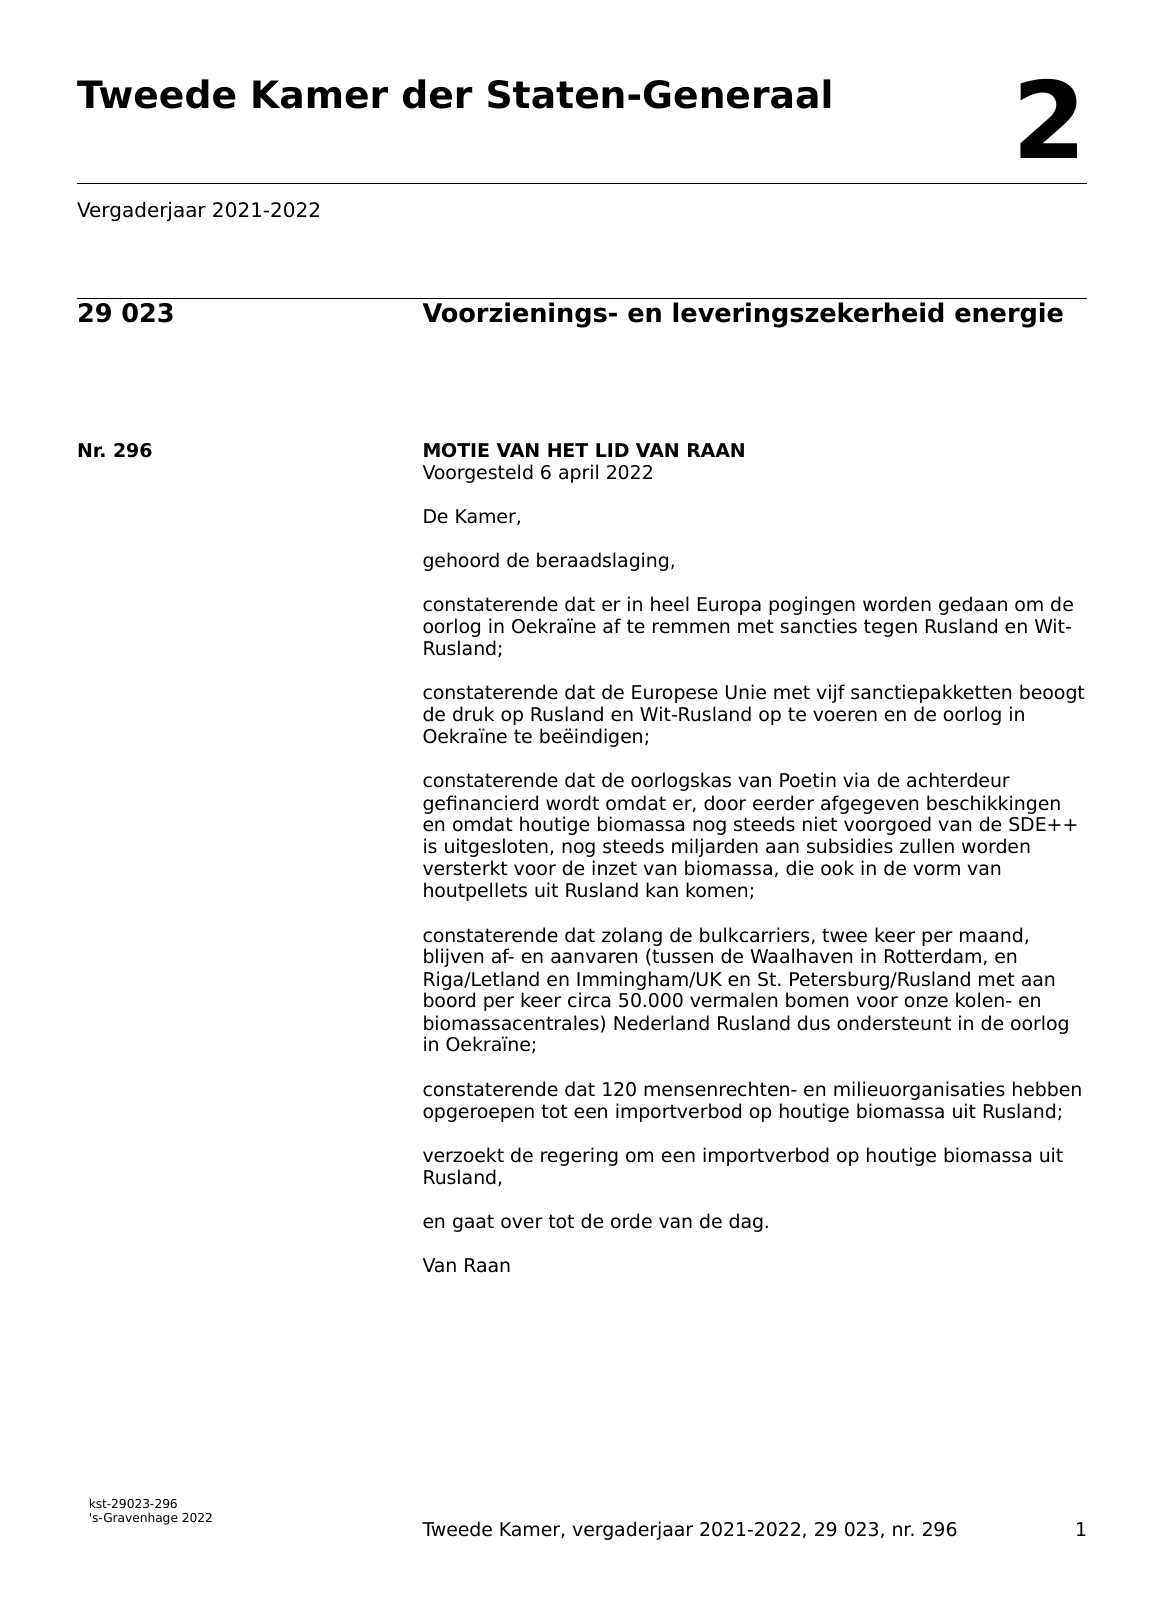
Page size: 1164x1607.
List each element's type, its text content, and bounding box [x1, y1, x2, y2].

text constaterende dat er in heel Europa pogingen worden gedaan om de oorlog in Oekraïne af te remmen met sancties tegen Rusland en Wit-Rusland; [422, 594, 1087, 660]
table_header 2 [886, 59, 1087, 183]
table_cell Vergaderjaar 2021-2022 [77, 184, 1087, 298]
text constaterende dat de Europese Unie met vijf sanctiepakketten beoogt de druk op Rusland en Wit-Rusland op te voeren en de oorlog in Oekraïne te beëindigen; [422, 682, 1087, 748]
text constaterende dat zolang de bulkcarriers, twee keer per maand, blijven af- en aanvaren (tussen de Waalhaven in Rotterdam, en Riga/Letland en Immingham/UK en St. Petersburg/Rusland met aan boord per keer circa 50.000 vermalen bomen voor onze kolen- en biomassacentrales) Nederland Rusland dus ondersteunt in de oorlog in Oekraïne; [422, 924, 1087, 1056]
text verzoekt de regering om een importverbod op houtige biomassa uit Rusland, [422, 1145, 1087, 1189]
text constaterende dat de oorlogskas van Poetin via de achterdeur gefinancierd wordt omdat er, door eerder afgegeven beschikkingen en omdat houtige biomassa nog steeds niet voorgoed van de SDE++ is uitgesloten, nog steeds miljarden aan subsidies zullen worden versterkt voor de inzet van biomassa, die ook in de vorm van houtpellets uit Rusland kan komen; [422, 770, 1087, 902]
subtitle Nr. 296 MOTIE VAN HET LID VAN RAAN [77, 440, 1087, 462]
table_header Tweede Kamer der Staten-Generaal [77, 59, 886, 183]
text Van Raan [422, 1255, 1087, 1277]
text gehoord de beraadslaging, [422, 550, 1087, 572]
text constaterende dat 120 mensenrechten- en milieuorganisaties hebben opgeroepen tot een importverbod op houtige biomassa uit Rusland; [422, 1078, 1087, 1122]
text en gaat over tot de orde van de dag. [422, 1211, 1087, 1233]
text De Kamer, [422, 506, 1087, 528]
text 's-Gravenhage 2022 [88, 1511, 323, 1525]
text kst-29023-296 [88, 1497, 323, 1511]
text Voorgesteld 6 april 2022 [422, 462, 1087, 484]
subtitle 29 023 Voorzienings- en leveringszekerheid energie [77, 299, 1087, 329]
